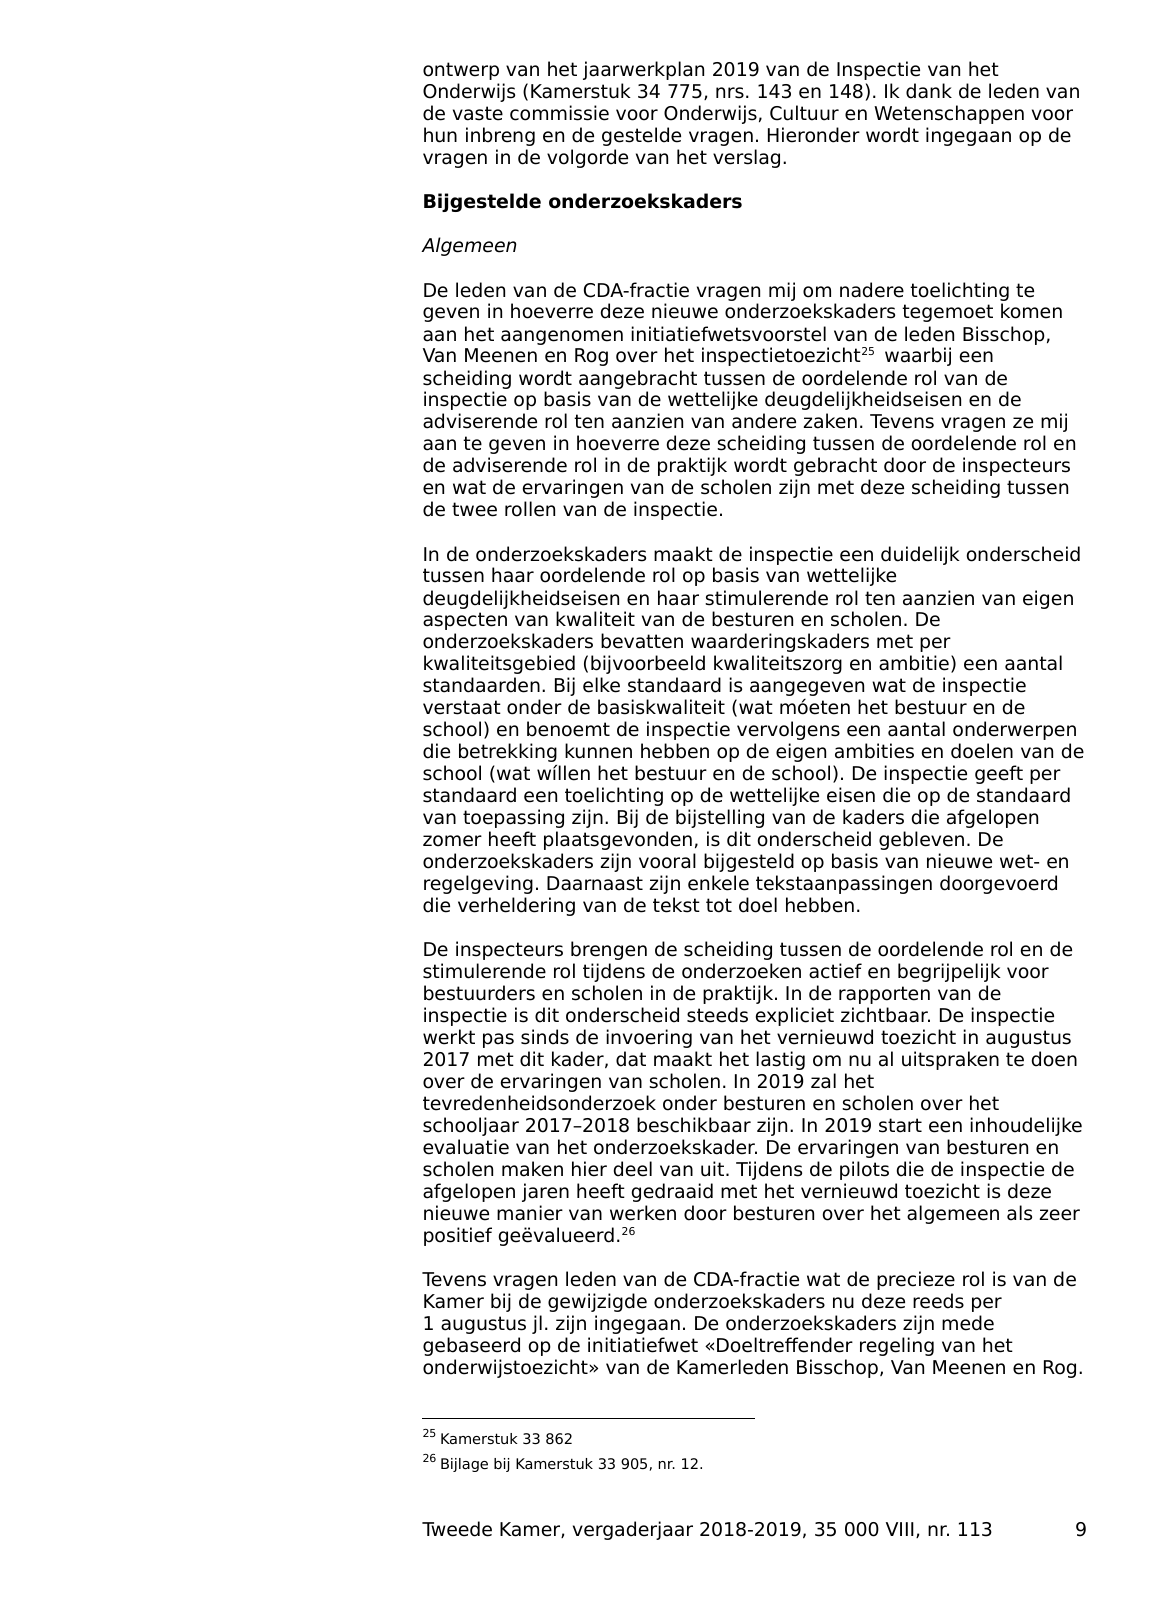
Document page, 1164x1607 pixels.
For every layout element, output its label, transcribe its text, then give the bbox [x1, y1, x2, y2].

text De leden van de CDA-fractie vragen mij om nadere toelichting te geven in hoeverre deze nieuwe onderzoekskaders tegemoet komen aan het aangenomen initiatiefwetsvoorstel van de leden Bisschop, Van Meenen en Rog over het inspectietoezicht waarbij een scheiding wordt aangebracht tussen de oordelende rol van de inspectie op basis van de wettelijke deugdelijkheidseisen en de adviserende rol ten aanzien van andere zaken. Tevens vragen ze mij aan te geven in hoeverre deze scheiding tussen de oordelende rol en de adviserende rol in de praktijk wordt gebracht door de inspecteurs en wat de ervaringen van de scholen zijn met deze scheiding tussen de twee rollen van de inspectie. [422, 279, 1087, 521]
text Kamerstuk 33 862 [422, 1427, 1087, 1449]
subtitle Algemeen [422, 235, 1087, 257]
text De inspecteurs brengen de scheiding tussen de oordelende rol en de stimulerende rol tijdens de onderzoeken actief en begrijpelijk voor bestuurders en scholen in de praktijk. In de rapporten van de inspectie is dit onderscheid steeds expliciet zichtbaar. De inspectie werkt pas sinds de invoering van het vernieuwd toezicht in augustus 2017 met dit kader, dat maakt het lastig om nu al uitspraken te doen over de ervaringen van scholen. In 2019 zal het tevredenheidsonderzoek onder besturen en scholen over het schooljaar 2017–2018 beschikbaar zijn. In 2019 start een inhoudelijke evaluatie van het onderzoekskader. De ervaringen van besturen en scholen maken hier deel van uit. Tijdens de pilots die de inspectie de afgelopen jaren heeft gedraaid met het vernieuwd toezicht is deze nieuwe manier van werken door besturen over het algemeen als zeer positief geëvalueerd. [422, 939, 1087, 1247]
text Bijlage bij Kamerstuk 33 905, nr. 12. [422, 1452, 1087, 1474]
text ontwerp van het jaarwerkplan 2019 van de Inspectie van het Onderwijs (Kamerstuk 34 775, nrs. 143 en 148). Ik dank de leden van de vaste commissie voor Onderwijs, Cultuur en Wetenschappen voor hun inbreng en de gestelde vragen. Hieronder wordt ingegaan op de vragen in de volgorde van het verslag. [422, 59, 1087, 169]
text In de onderzoekskaders maakt de inspectie een duidelijk onderscheid tussen haar oordelende rol op basis van wettelijke deugdelijkheidseisen en haar stimulerende rol ten aanzien van eigen aspecten van kwaliteit van de besturen en scholen. De onderzoekskaders bevatten waarderingskaders met per kwaliteitsgebied (bijvoorbeeld kwaliteitszorg en ambitie) een aantal standaarden. Bij elke standaard is aangegeven wat de inspectie verstaat onder de basiskwaliteit (wat móeten het bestuur en de school) en benoemt de inspectie vervolgens een aantal onderwerpen die betrekking kunnen hebben op de eigen ambities en doelen van de school (wat wíllen het bestuur en de school). De inspectie geeft per standaard een toelichting op de wettelijke eisen die op de standaard van toepassing zijn. Bij de bijstelling van de kaders die afgelopen zomer heeft plaatsgevonden, is dit onderscheid gebleven. De onderzoekskaders zijn vooral bijgesteld op basis van nieuwe wet- en regelgeving. Daarnaast zijn enkele tekstaanpassingen doorgevoerd die verheldering van de tekst tot doel hebben. [422, 543, 1087, 917]
subtitle Bijgestelde onderzoekskaders [422, 191, 1087, 213]
text Tevens vragen leden van de CDA-fractie wat de precieze rol is van de Kamer bij de gewijzigde onderzoekskaders nu deze reeds per 1 augustus jl. zijn ingegaan. De onderzoekskaders zijn mede gebaseerd op de initiatiefwet «Doeltreffender regeling van het onderwijstoezicht» van de Kamerleden Bisschop, Van Meenen en Rog. [422, 1269, 1087, 1379]
